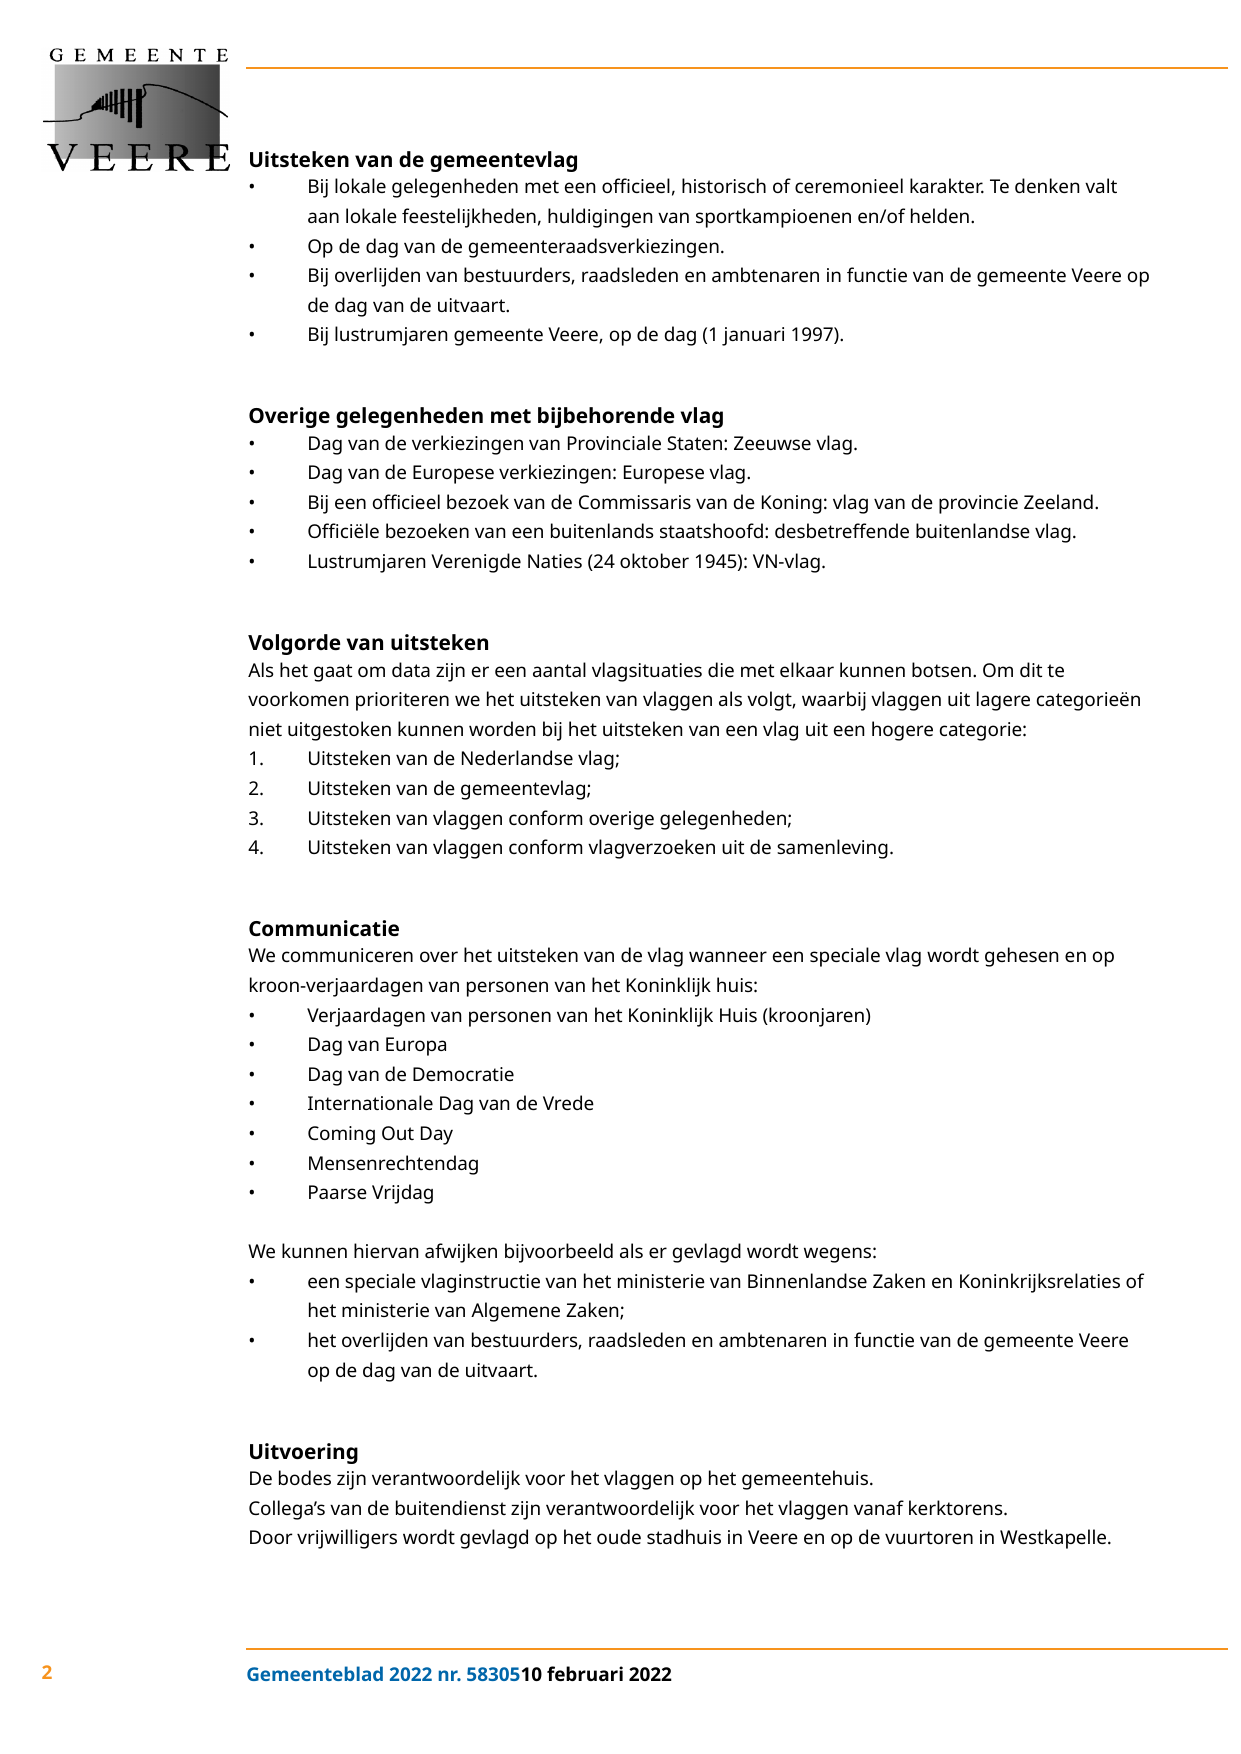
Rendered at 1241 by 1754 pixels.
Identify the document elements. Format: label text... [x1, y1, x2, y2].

picture [41, 47, 231, 172]
list Lustrumjaren Verenigde Naties (24 oktober 1945): VN-vlag. [248, 548, 1152, 574]
text Volgorde van uitsteken [248, 628, 1152, 657]
list Bij lokale gelegenheden met een officieel, historisch of ceremonieel karakter. Te denken valt aan lokale feestelijkheden, huldigingen van sportkampioenen en/of helden. [248, 174, 1152, 229]
text De bodes zijn verantwoordelijk voor het vlaggen op het gemeentehuis. [248, 1465, 1152, 1491]
list Coming Out Day [248, 1120, 1152, 1146]
text Door vrijwilligers wordt gevlagd op het oude stadhuis in Veere en op de vuurtoren in Westkapelle. [248, 1524, 1152, 1550]
text Overige gelegenheden met bijbehorende vlag [248, 402, 1152, 430]
list Uitsteken van de gemeentevlag; [248, 775, 1152, 801]
list het overlijden van bestuurders, raadsleden en ambtenaren in functie van de gemeente Veere op de dag van de uitvaart. [248, 1327, 1152, 1383]
list Dag van de Democratie [248, 1061, 1152, 1087]
text Uitsteken van de gemeentevlag [248, 145, 1152, 174]
text Communicatie [248, 914, 1152, 943]
list Uitsteken van vlaggen conform vlagverzoeken uit de samenleving. [248, 834, 1152, 860]
list Uitsteken van de Nederlandse vlag; [248, 746, 1152, 771]
list Verjaardagen van personen van het Koninklijk Huis (kroonjaren) [248, 1002, 1152, 1028]
list Internationale Dag van de Vrede [248, 1091, 1152, 1116]
text We kunnen hiervan afwijken bijvoorbeeld als er gevlagd wordt wegens: [248, 1238, 1152, 1264]
list Bij lustrumjaren gemeente Veere, op de dag (1 januari 1997). [248, 322, 1152, 347]
text Collega’s van de buitendienst zijn verantwoordelijk voor het vlaggen vanaf kerktorens. [248, 1495, 1152, 1521]
list Dag van Europa [248, 1031, 1152, 1057]
list Paarse Vrijdag [248, 1179, 1152, 1205]
list Officiële bezoeken van een buitenlands staatshoofd: desbetreffende buitenlandse vlag. [248, 519, 1152, 544]
list Mensenrechtendag [248, 1150, 1152, 1176]
list Bij overlijden van bestuurders, raadsleden en ambtenaren in functie van de gemeente Veere op de dag van de uitvaart. [248, 262, 1152, 318]
text Uitvoering [248, 1437, 1152, 1465]
text We communiceren over het uitsteken van de vlag wanneer een speciale vlag wordt gehesen en op kroon-verjaardagen van personen van het Koninklijk huis: [248, 943, 1152, 998]
list Uitsteken van vlaggen conform overige gelegenheden; [248, 805, 1152, 830]
list Op de dag van de gemeenteraadsverkiezingen. [248, 233, 1152, 258]
list Dag van de verkiezingen van Provinciale Staten: Zeeuwse vlag. [248, 430, 1152, 456]
text Als het gaat om data zijn er een aantal vlagsituaties die met elkaar kunnen botsen. Om dit te voorkomen prioriteren we het uitsteken van vlaggen als volgt, waarbij vlaggen uit lagere categorieën niet uitgestoken kunnen worden bij het uitsteken van een vlag uit een hogere categorie: [248, 657, 1152, 742]
list Dag van de Europese verkiezingen: Europese vlag. [248, 459, 1152, 485]
list een speciale vlaginstructie van het ministerie van Binnenlandse Zaken en Koninkrijksrelaties of het ministerie van Algemene Zaken; [248, 1268, 1152, 1323]
list Bij een officieel bezoek van de Commissaris van de Koning: vlag van de provincie Zeeland. [248, 489, 1152, 515]
